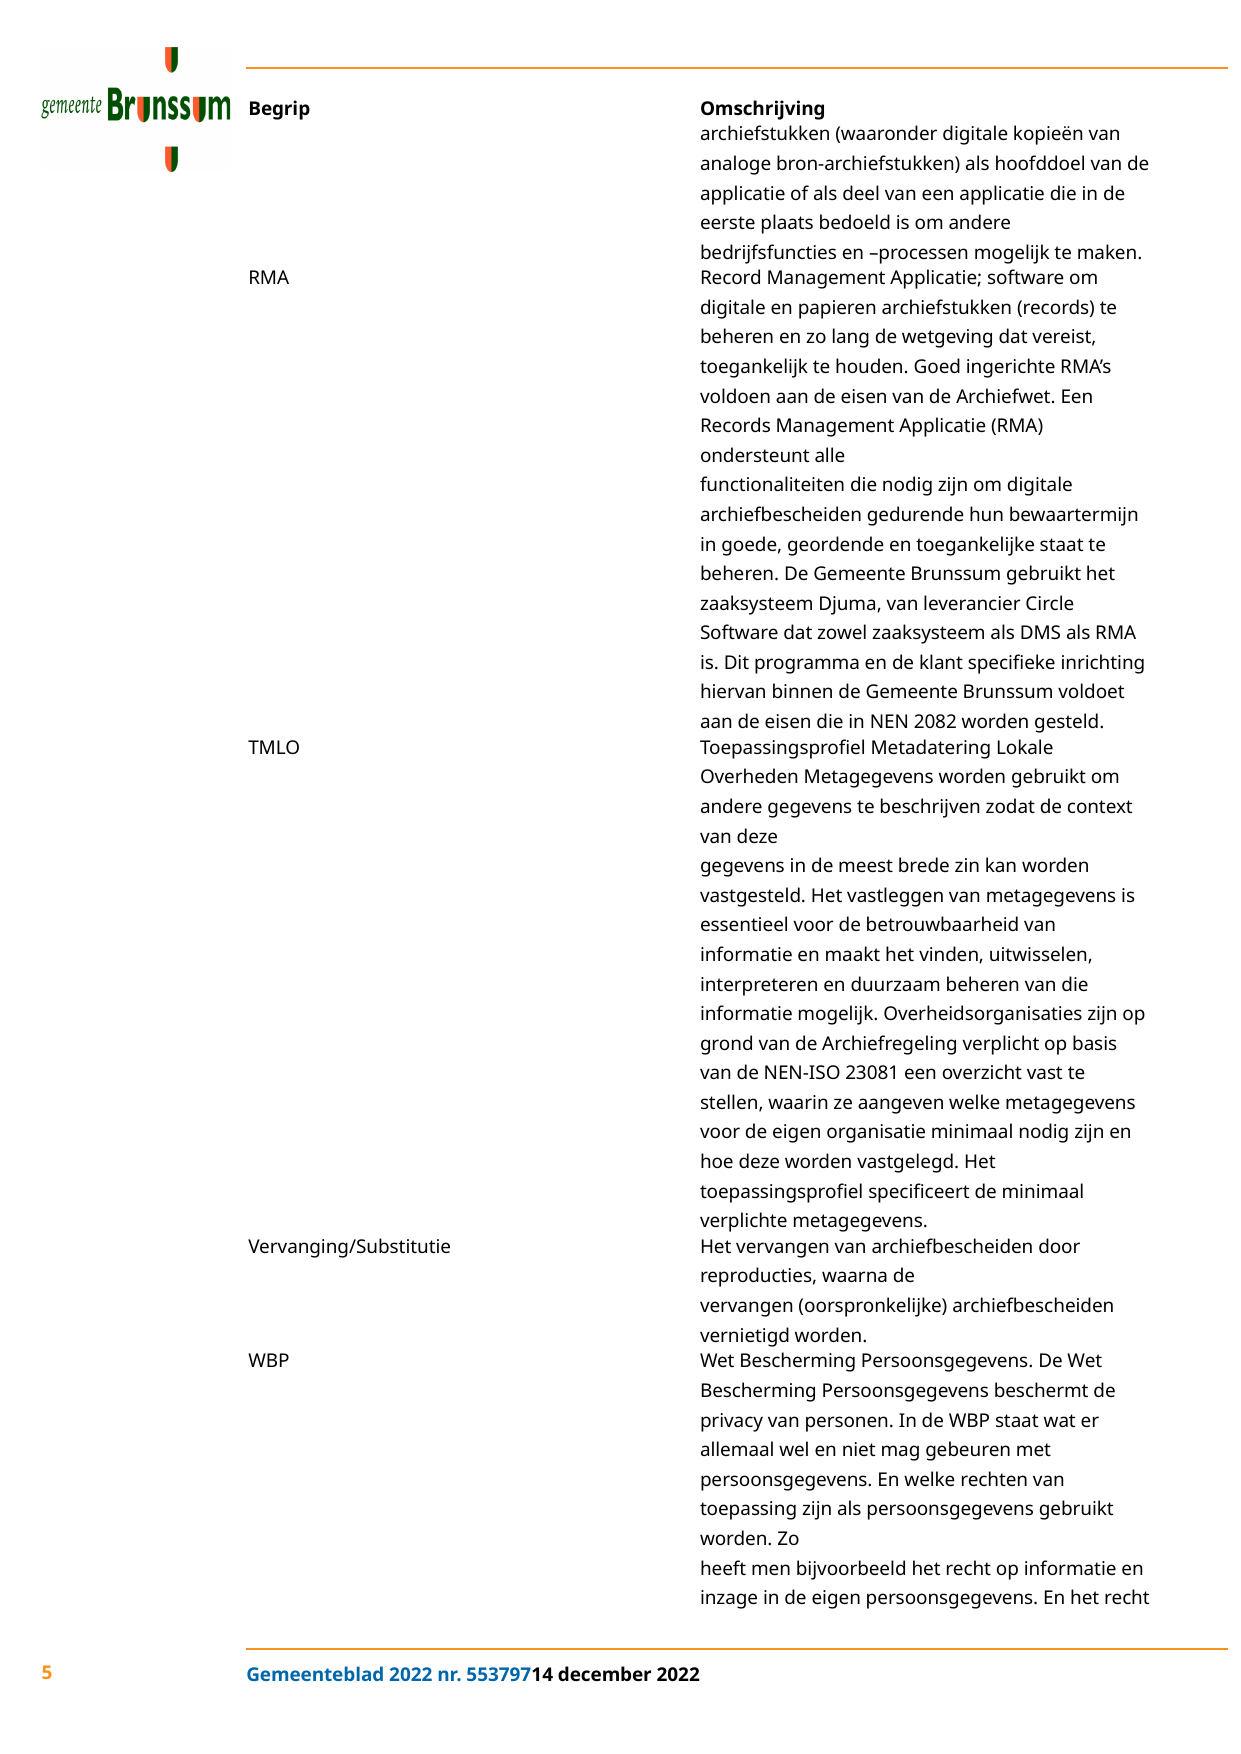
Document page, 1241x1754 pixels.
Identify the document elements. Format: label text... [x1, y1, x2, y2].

table_cell archiefstukken (waaronder digitale kopieën van analoge bron-archiefstukken) als hoofddoel van de applicatie of als deel van een applicatie die in de eerste plaats bedoeld is om andere bedrijfsfuncties en –processen mogelijk te maken. [700, 121, 1152, 264]
table_cell WBP [248, 1348, 700, 1610]
table_cell Record Management Applicatie; software om digitale en papieren archiefstukken (records) te beheren en zo lang de wetgeving dat vereist, toegankelijk te houden. Goed ingerichte RMA’s voldoen aan de eisen van de Archiefwet. Een Records Management Applicatie (RMA) ondersteunt alle functionaliteiten die nodig zijn om digitale archiefbescheiden gedurende hun bewaartermijn in goede, geordende en toegankelijke staat te beheren. De Gemeente Brunssum gebruikt het zaaksysteem Djuma, van leverancier Circle Software dat zowel zaaksysteem als DMS als RMA is. Dit programma en de klant specifieke inrichting hiervan binnen de Gemeente Brunssum voldoet aan de eisen die in NEN 2082 worden gesteld. [700, 265, 1152, 734]
table_cell Het vervangen van archiefbescheiden door reproducties, waarna de vervangen (oorspronkelijke) archiefbescheiden vernietigd worden. [700, 1233, 1152, 1348]
table_cell [248, 121, 700, 264]
table_header Begrip [248, 95, 700, 121]
table_cell Wet Bescherming Persoonsgegevens. De Wet Bescherming Persoonsgegevens beschermt de privacy van personen. In de WBP staat wat er allemaal wel en niet mag gebeuren met persoonsgegevens. En welke rechten van toepassing zijn als persoonsgegevens gebruikt worden. Zo heeft men bijvoorbeeld het recht op informatie en inzage in de eigen persoonsgegevens. En het recht [700, 1348, 1152, 1610]
table_cell RMA [248, 265, 700, 734]
table_cell Vervanging/Substitutie [248, 1233, 700, 1348]
picture [41, 47, 231, 172]
table_cell Toepassingsprofiel Metadatering Lokale Overheden Metagegevens worden gebruikt om andere gegevens te beschrijven zodat de context van deze gegevens in de meest brede zin kan worden vastgesteld. Het vastleggen van metagegevens is essentieel voor de betrouwbaarheid van informatie en maakt het vinden, uitwisselen, interpreteren en duurzaam beheren van die informatie mogelijk. Overheidsorganisaties zijn op grond van de Archiefregeling verplicht op basis van de NEN-ISO 23081 een overzicht vast te stellen, waarin ze aangeven welke metagegevens voor de eigen organisatie minimaal nodig zijn en hoe deze worden vastgelegd. Het toepassingsprofiel specificeert de minimaal verplichte metagegevens. [700, 734, 1152, 1233]
table_cell TMLO [248, 734, 700, 1233]
table_header Omschrijving [700, 95, 1152, 121]
